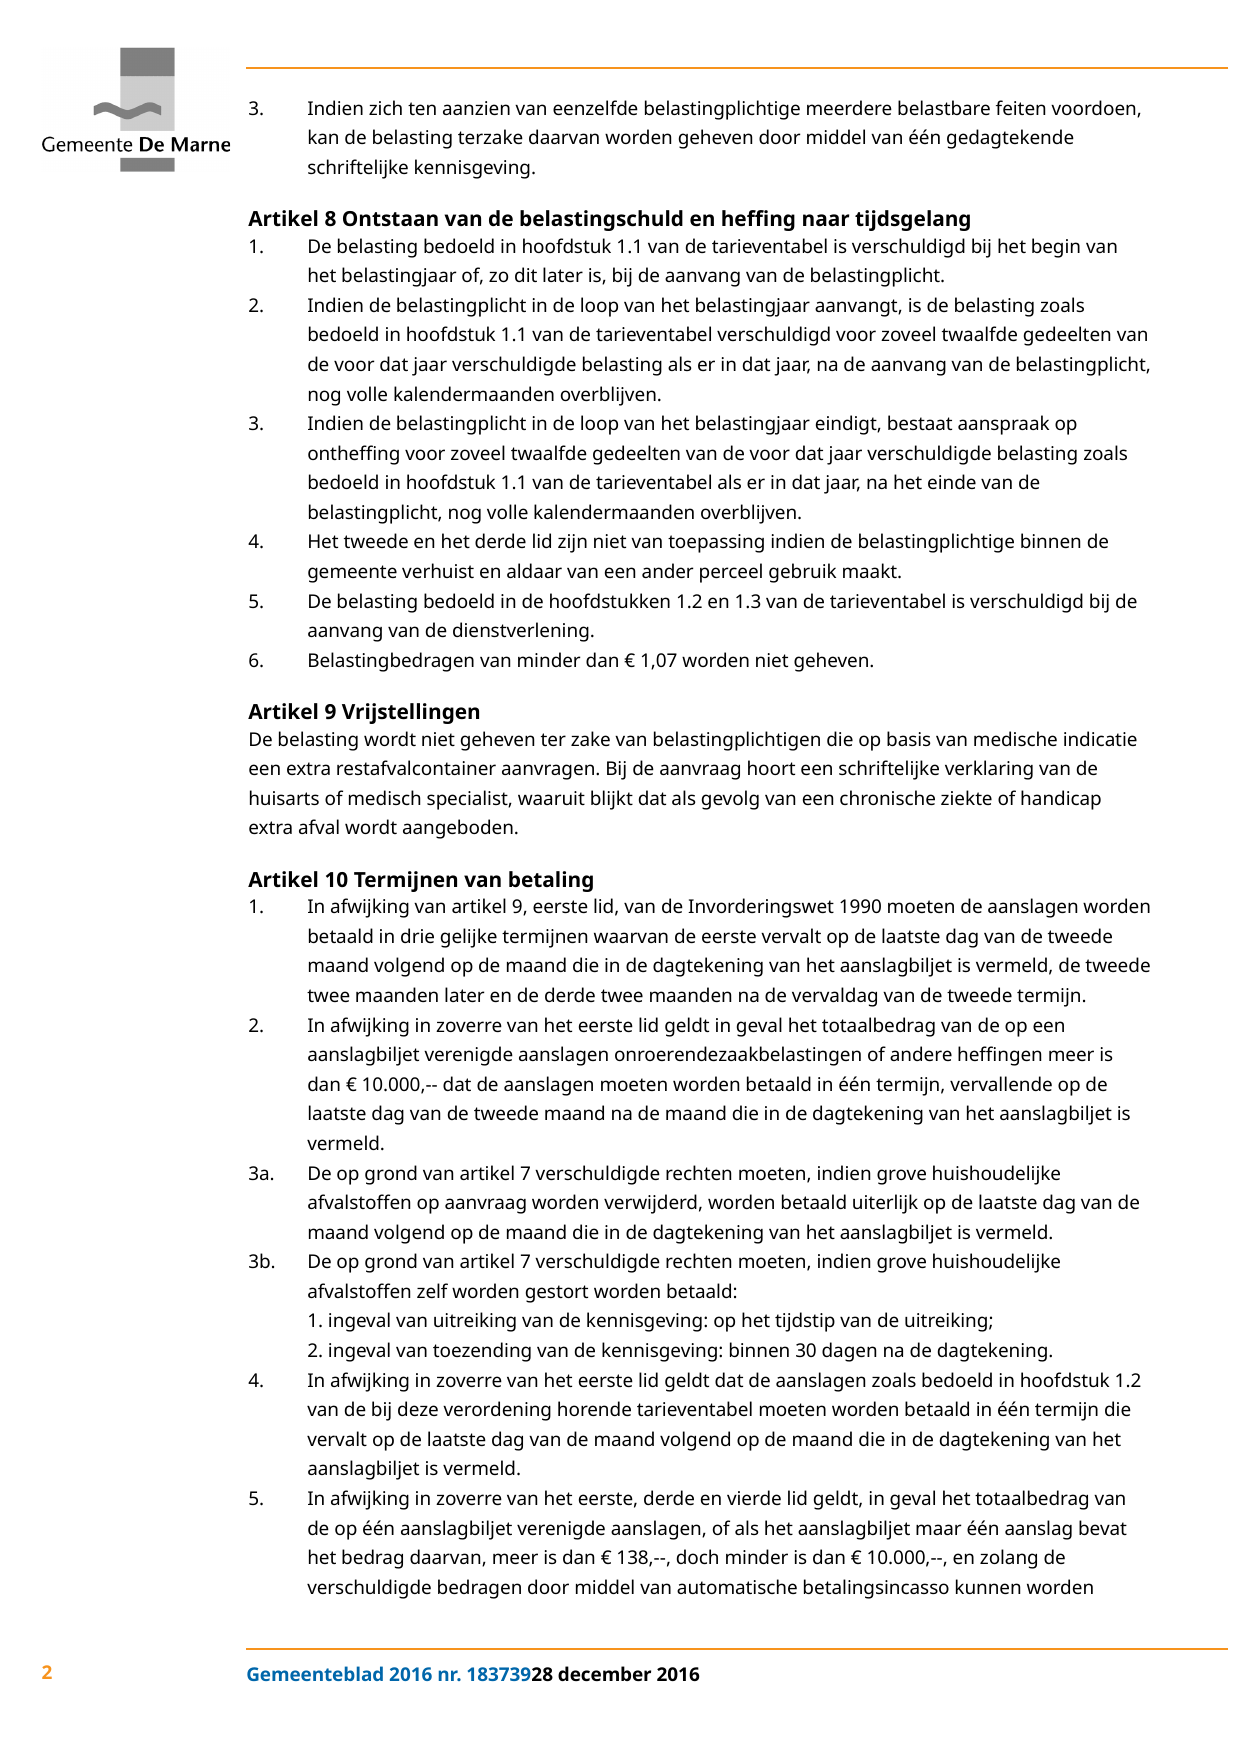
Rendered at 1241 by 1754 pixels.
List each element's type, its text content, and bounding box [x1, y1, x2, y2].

list Indien de belastingplicht in de loop van het belastingjaar eindigt, bestaat aanspraak op ontheffing voor zoveel twaalfde gedeelten van de voor dat jaar verschuldigde belasting zoals bedoeld in hoofdstuk 1.1 van de tarieventabel als er in dat jaar, na het einde van de belastingplicht, nog volle kalendermaanden overblijven. [248, 410, 1152, 525]
list Indien zich ten aanzien van eenzelfde belastingplichtige meerdere belastbare feiten voordoen, kan de belasting terzake daarvan worden geheven door middel van één gedagtekende schriftelijke kennisgeving. [248, 95, 1152, 180]
list Indien de belastingplicht in de loop van het belastingjaar aanvangt, is de belasting zoals bedoeld in hoofdstuk 1.1 van de tarieventabel verschuldigd voor zoveel twaalfde gedeelten van de voor dat jaar verschuldigde belasting als er in dat jaar, na de aanvang van de belastingplicht, nog volle kalendermaanden overblijven. [248, 292, 1152, 406]
list De op grond van artikel 7 verschuldigde rechten moeten, indien grove huishoudelijke afvalstoffen zelf worden gestort worden betaald: [248, 1248, 1152, 1304]
list Het tweede en het derde lid zijn niet van toepassing indien de belastingplichtige binnen de gemeente verhuist en aldaar van een ander perceel gebruik maakt. [248, 529, 1152, 584]
list In afwijking in zoverre van het eerste lid geldt dat de aanslagen zoals bedoeld in hoofdstuk 1.2 van de bij deze verordening horende tarieventabel moeten worden betaald in één termijn die vervalt op de laatste dag van de maand volgend op de maand die in de dagtekening van het aanslagbiljet is vermeld. [248, 1367, 1152, 1481]
list De op grond van artikel 7 verschuldigde rechten moeten, indien grove huishoudelijke afvalstoffen op aanvraag worden verwijderd, worden betaald uiterlijk op de laatste dag van de maand volgend op de maand die in de dagtekening van het aanslagbiljet is vermeld. [248, 1160, 1152, 1244]
list 1. ingeval van uitreiking van de kennisgeving: op het tijdstip van de uitreiking; [248, 1308, 1152, 1333]
text De belasting wordt niet geheven ter zake van belastingplichtigen die op basis van medische indicatie een extra restafvalcontainer aanvragen. Bij de aanvraag hoort een schriftelijke verklaring van de huisarts of medisch specialist, waaruit blijkt dat als gevolg van een chronische ziekte of handicap extra afval wordt aangeboden. [248, 726, 1152, 840]
text Artikel 8 Ontstaan van de belastingschuld en heffing naar tijdsgelang [248, 204, 1152, 233]
text Artikel 10 Termijnen van betaling [248, 865, 1152, 893]
text Artikel 9 Vrijstellingen [248, 697, 1152, 726]
list 2. ingeval van toezending van de kennisgeving: binnen 30 dagen na de dagtekening. [248, 1337, 1152, 1363]
list De belasting bedoeld in de hoofdstukken 1.2 en 1.3 van de tarieventabel is verschuldigd bij de aanvang van de dienstverlening. [248, 588, 1152, 643]
list In afwijking in zoverre van het eerste, derde en vierde lid geldt, in geval het totaalbedrag van de op één aanslagbiljet verenigde aanslagen, of als het aanslagbiljet maar één aanslag bevat het bedrag daarvan, meer is dan € 138,--, doch minder is dan € 10.000,--, en zolang de verschuldigde bedragen door middel van automatische betalingsincasso kunnen worden [248, 1485, 1152, 1599]
picture [41, 47, 231, 172]
list In afwijking in zoverre van het eerste lid geldt in geval het totaalbedrag van de op een aanslagbiljet verenigde aanslagen onroerendezaakbelastingen of andere heffingen meer is dan € 10.000,-- dat de aanslagen moeten worden betaald in één termijn, vervallende op de laatste dag van de tweede maand na de maand die in de dagtekening van het aanslagbiljet is vermeld. [248, 1012, 1152, 1156]
list Belastingbedragen van minder dan € 1,07 worden niet geheven. [248, 647, 1152, 673]
list In afwijking van artikel 9, eerste lid, van de Invorderingswet 1990 moeten de aanslagen worden betaald in drie gelijke termijnen waarvan de eerste vervalt op de laatste dag van de tweede maand volgend op de maand die in de dagtekening van het aanslagbiljet is vermeld, de tweede twee maanden later en de derde twee maanden na de vervaldag van de tweede termijn. [248, 893, 1152, 1008]
list De belasting bedoeld in hoofdstuk 1.1 van de tarieventabel is verschuldigd bij het begin van het belastingjaar of, zo dit later is, bij de aanvang van de belastingplicht. [248, 233, 1152, 288]
